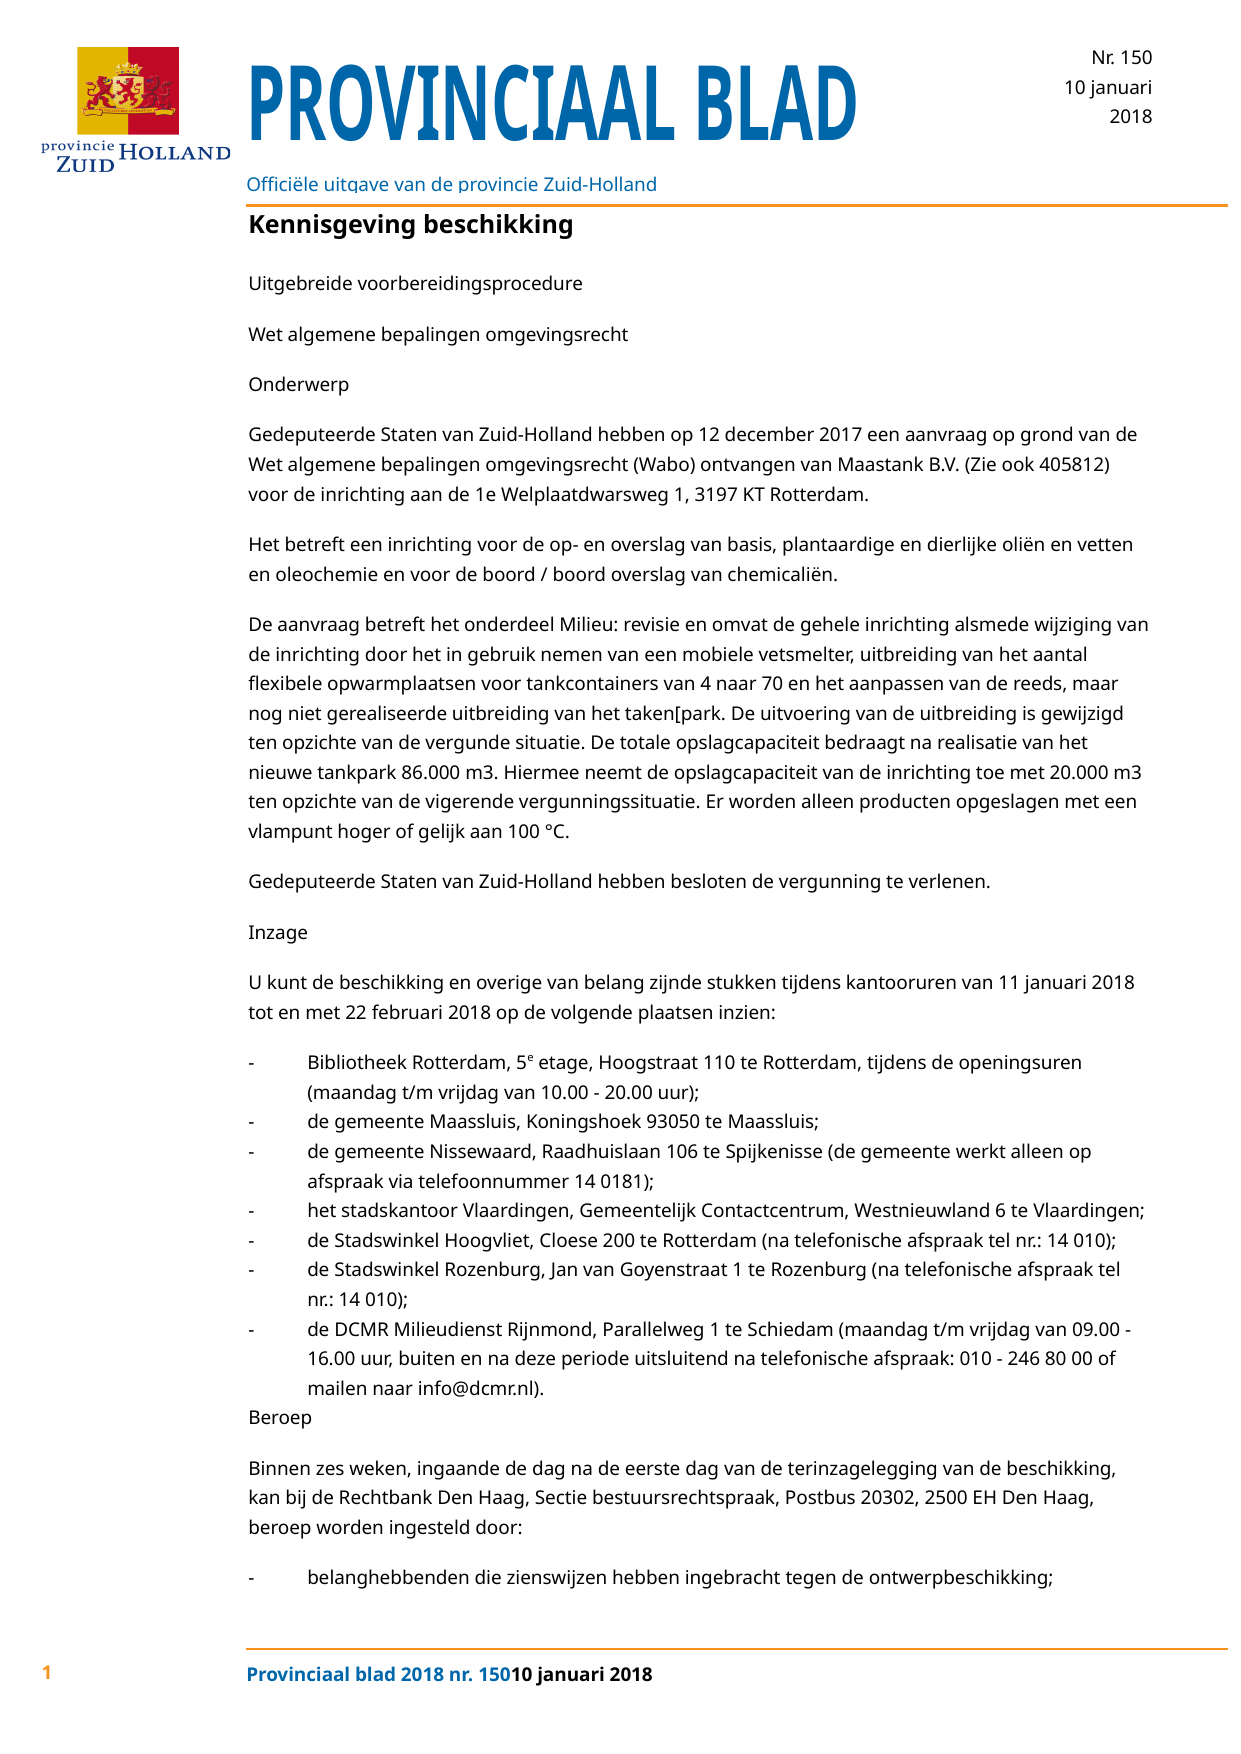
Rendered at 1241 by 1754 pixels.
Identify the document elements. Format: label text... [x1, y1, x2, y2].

text Onderwerp [248, 371, 1152, 397]
list de Stadswinkel Hoogvliet, Cloese 200 te Rotterdam (na telefonische afspraak tel nr.: 14 010); [248, 1227, 1152, 1253]
list belanghebbenden die zienswijzen hebben ingebracht tegen de ontwerpbeschikking; [248, 1564, 1152, 1590]
text Uitgebreide voorbereidingsprocedure [248, 270, 1152, 296]
list Bibliotheek Rotterdam, 5e etage, Hoogstraat 110 te Rotterdam, tijdens de openingsuren (maandag t/m vrijdag van 10.00 - 20.00 uur); [248, 1049, 1152, 1105]
text Inzage [248, 919, 1152, 945]
text Beroep [248, 1404, 1152, 1430]
text Kennisgeving beschikking [248, 207, 1152, 241]
picture [41, 47, 231, 172]
text U kunt de beschikking en overige van belang zijnde stukken tijdens kantooruren van 11 januari 2018 tot en met 22 februari 2018 op de volgende plaatsen inzien: [248, 969, 1152, 1025]
list het stadskantoor Vlaardingen, Gemeentelijk Contactcentrum, Westnieuwland 6 te Vlaardingen; [248, 1197, 1152, 1223]
list de gemeente Nissewaard, Raadhuislaan 106 te Spijkenisse (de gemeente werkt alleen op afspraak via telefoonnummer 14 0181); [248, 1138, 1152, 1193]
list de gemeente Maassluis, Koningshoek 93050 te Maassluis; [248, 1109, 1152, 1134]
text Wet algemene bepalingen omgevingsrecht [248, 321, 1152, 346]
text De aanvraag betreft het onderdeel Milieu: revisie en omvat de gehele inrichting alsmede wijziging van de inrichting door het in gebruik nemen van een mobiele vetsmelter, uitbreiding van het aantal flexibele opwarmplaatsen voor tankcontainers van 4 naar 70 en het aanpassen van de reeds, maar nog niet gerealiseerde uitbreiding van het taken[park. De uitvoering van de uitbreiding is gewijzigd ten opzichte van de vergunde situatie. De totale opslagcapaciteit bedraagt na realisatie van het nieuwe tankpark 86.000 m3. Hiermee neemt de opslagcapaciteit van de inrichting toe met 20.000 m3 ten opzichte van de vigerende vergunningssituatie. Er worden alleen producten opgeslagen met een vlampunt hoger of gelijk aan 100 °C. [248, 611, 1152, 844]
text Gedeputeerde Staten van Zuid-Holland hebben op 12 december 2017 een aanvraag op grond van de Wet algemene bepalingen omgevingsrecht (Wabo) ontvangen van Maastank B.V. (Zie ook 405812) voor de inrichting aan de 1e Welplaatdwarsweg 1, 3197 KT Rotterdam. [248, 422, 1152, 506]
list de Stadswinkel Rozenburg, Jan van Goyenstraat 1 te Rozenburg (na telefonische afspraak tel nr.: 14 010); [248, 1257, 1152, 1312]
text Gedeputeerde Staten van Zuid-Holland hebben besloten de vergunning te verlenen. [248, 869, 1152, 894]
list de DCMR Milieudienst Rijnmond, Parallelweg 1 te Schiedam (maandag t/m vrijdag van 09.00 - 16.00 uur, buiten en na deze periode uitsluitend na telefonische afspraak: 010 - 246 80 00 of mailen naar info@dcmr.nl). [248, 1316, 1152, 1401]
text Het betreft een inrichting voor de op- en overslag van basis, plantaardige en dierlijke oliën en vetten en oleochemie en voor de boord / boord overslag van chemicaliën. [248, 531, 1152, 586]
text Binnen zes weken, ingaande de dag na de eerste dag van de terinzagelegging van de beschikking, kan bij de Rechtbank Den Haag, Sectie bestuursrechtspraak, Postbus 20302, 2500 EH Den Haag, beroep worden ingesteld door: [248, 1455, 1152, 1540]
